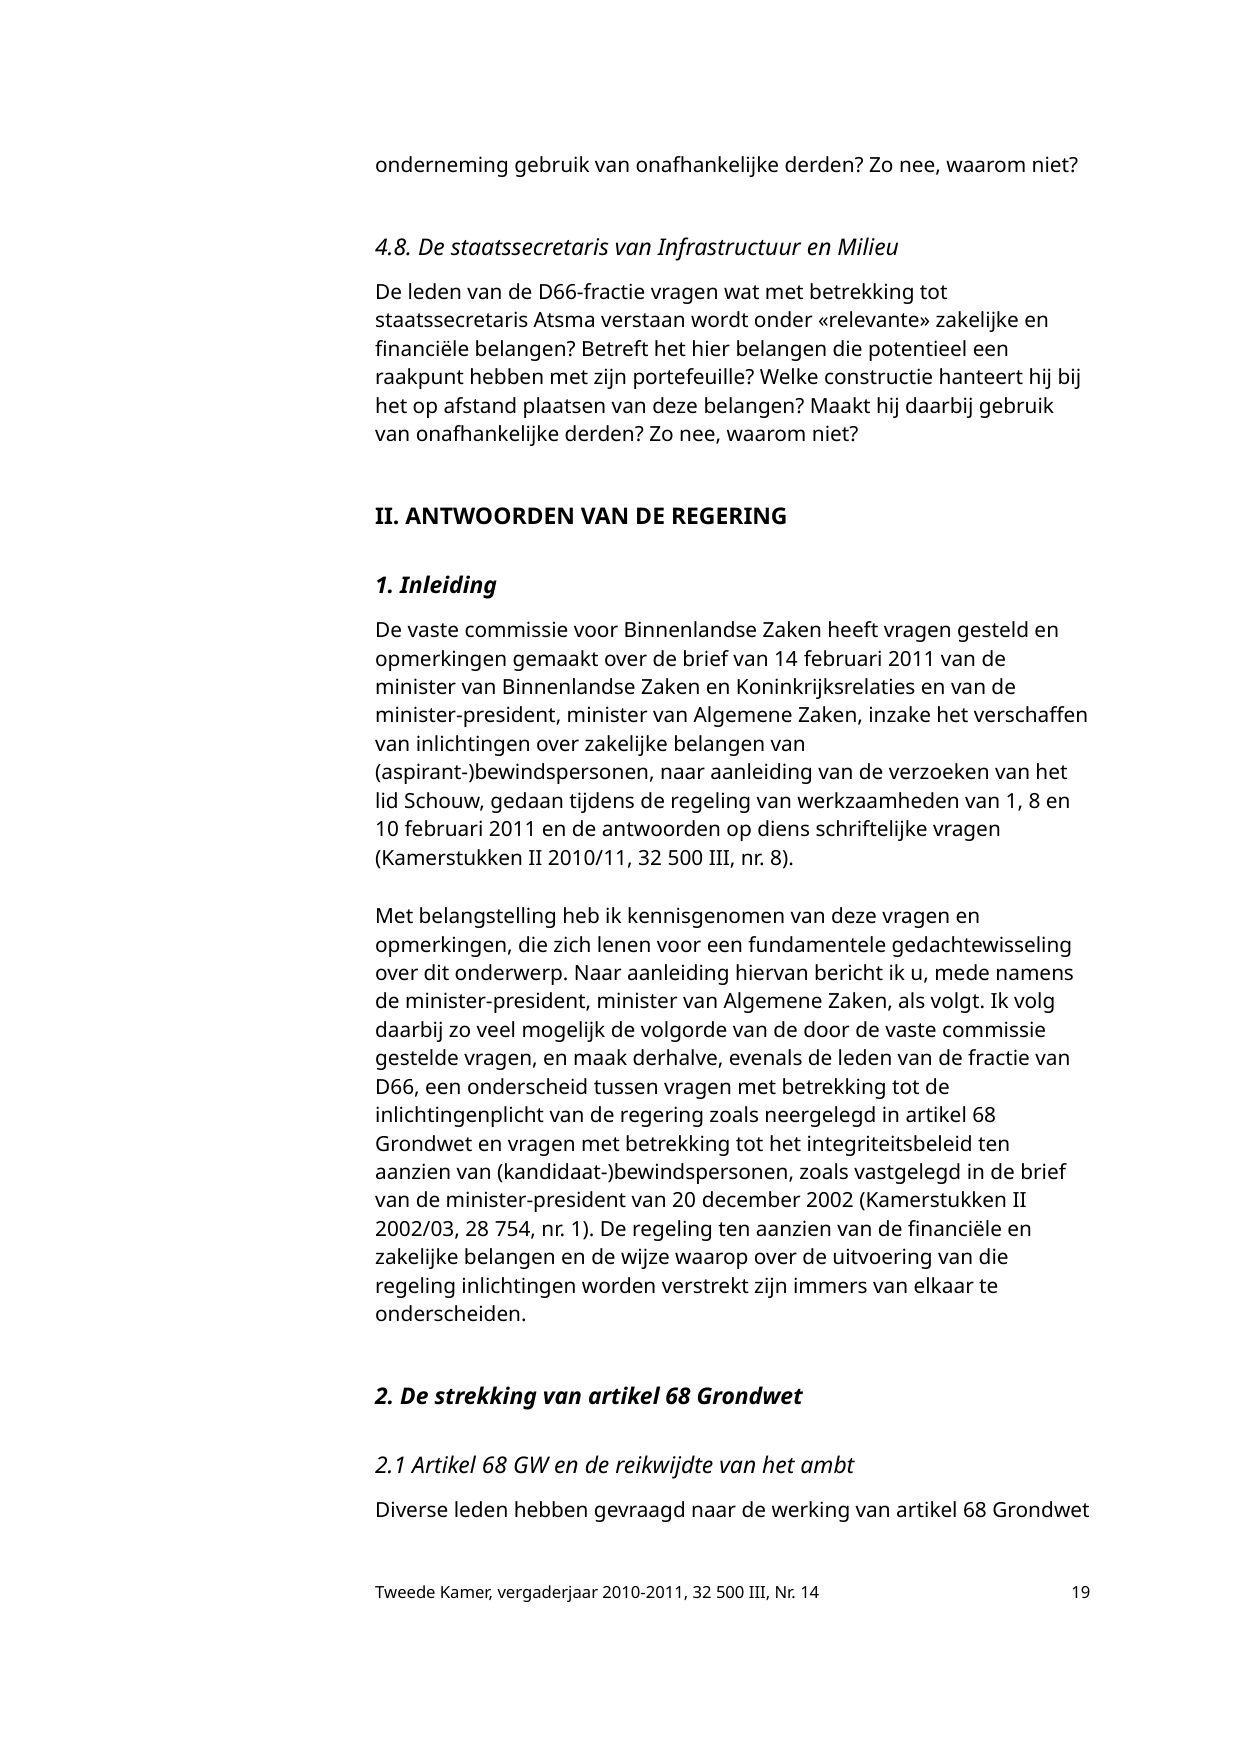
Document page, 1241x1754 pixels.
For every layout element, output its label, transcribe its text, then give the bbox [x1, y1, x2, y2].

subtitle II. ANTWOORDEN VAN DE REGERING [375, 500, 1090, 532]
text onderneming gebruik van onafhankelijke derden? Zo nee, waarom niet? [375, 150, 1090, 178]
subtitle 4.8. De staatssecretaris van Infrastructuur en Milieu [375, 231, 1090, 262]
text De leden van de D66-fractie vragen wat met betrekking tot staatssecretaris Atsma verstaan wordt onder «relevante» zakelijke en financiële belangen? Betreft het hier belangen die potentieel een raakpunt hebben met zijn portefeuille? Welke constructie hanteert hij bij het op afstand plaatsen van deze belangen? Maakt hij daarbij gebruik van onafhankelijke derden? Zo nee, waarom niet? [375, 277, 1090, 448]
subtitle 2.1 Artikel 68 GW en de reikwijdte van het ambt [375, 1449, 1090, 1480]
text Met belangstelling heb ik kennisgenomen van deze vragen en opmerkingen, die zich lenen voor een fundamentele gedachtewisseling over dit onderwerp. Naar aanleiding hiervan bericht ik u, mede namens de minister-president, minister van Algemene Zaken, als volgt. Ik volg daarbij zo veel mogelijk de volgorde van de door de vaste commissie gestelde vragen, en maak derhalve, evenals de leden van de fractie van D66, een onderscheid tussen vragen met betrekking tot de inlichtingenplicht van de regering zoals neergelegd in artikel 68 Grondwet en vragen met betrekking tot het integriteitsbeleid ten aanzien van (kandidaat-)bewindspersonen, zoals vastgelegd in de brief van de minister-president van 20 december 2002 (Kamerstukken II 2002/03, 28 754, nr. 1). De regeling ten aanzien van de financiële en zakelijke belangen en de wijze waarop over de uitvoering van die regeling inlichtingen worden verstrekt zijn immers van elkaar te onderscheiden. [375, 901, 1090, 1328]
subtitle 2. De strekking van artikel 68 Grondwet [375, 1380, 1090, 1412]
text Diverse leden hebben gevraagd naar de werking van artikel 68 Grondwet [375, 1495, 1090, 1524]
text De vaste commissie voor Binnenlandse Zaken heeft vragen gesteld en opmerkingen gemaakt over de brief van 14 februari 2011 van de minister van Binnenlandse Zaken en Koninkrijksrelaties en van de minister-president, minister van Algemene Zaken, inzake het verschaffen van inlichtingen over zakelijke belangen van (aspirant-)bewindspersonen, naar aanleiding van de verzoeken van het lid Schouw, gedaan tijdens de regeling van werkzaamheden van 1, 8 en 10 februari 2011 en de antwoorden op diens schriftelijke vragen (Kamerstukken II 2010/11, 32 500 III, nr. 8). [375, 615, 1090, 871]
subtitle 1. Inleiding [375, 569, 1090, 600]
